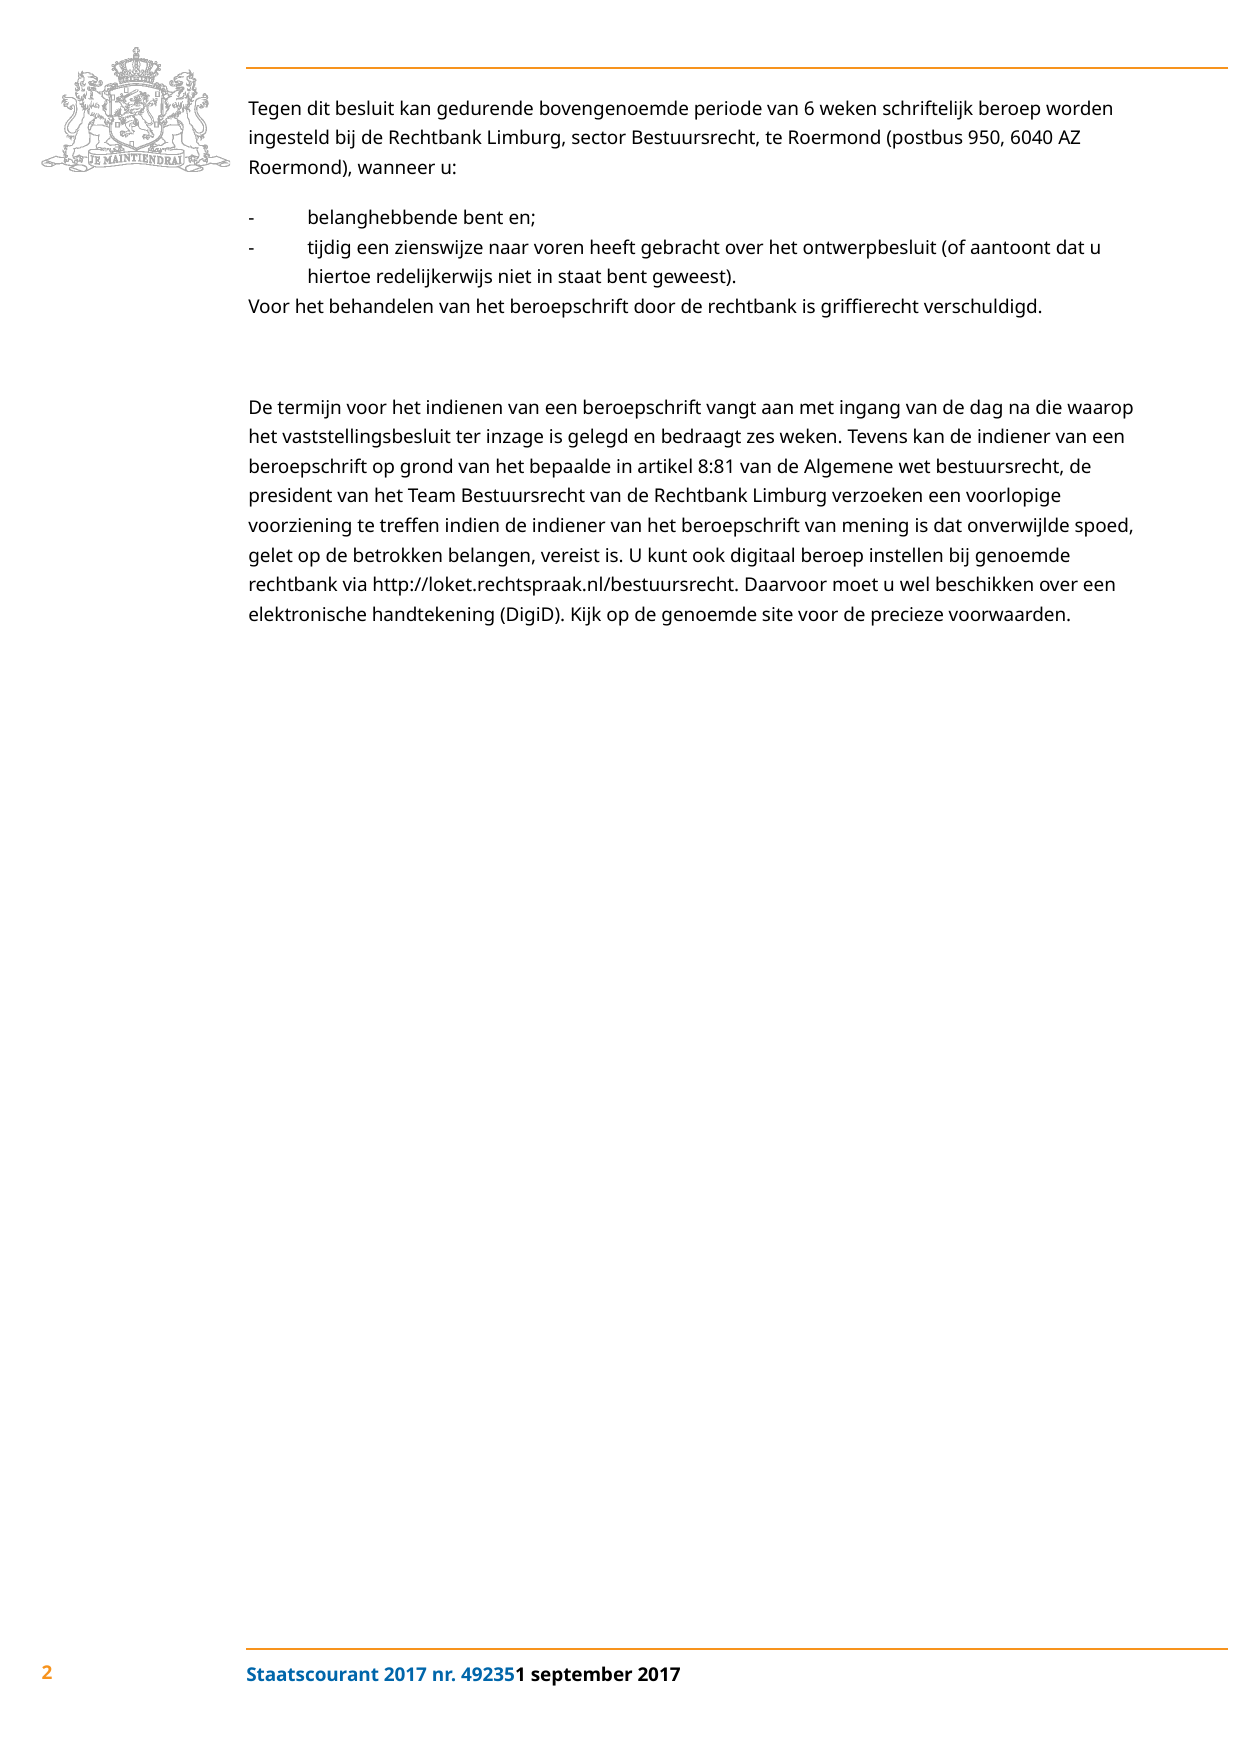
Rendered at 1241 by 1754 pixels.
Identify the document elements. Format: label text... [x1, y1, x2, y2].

text Tegen dit besluit kan gedurende bovengenoemde periode van 6 weken schriftelijk beroep worden ingesteld bij de Rechtbank Limburg, sector Bestuursrecht, te Roermond (postbus 950, 6040 AZ Roermond), wanneer u: [248, 95, 1152, 180]
text Voor het behandelen van het beroepschrift door de rechtbank is griffierecht verschuldigd. [248, 293, 1152, 319]
text De termijn voor het indienen van een beroepschrift vangt aan met ingang van de dag na die waarop het vaststellingsbesluit ter inzage is gelegd en bedraagt zes weken. Tevens kan de indiener van een beroepschrift op grond van het bepaalde in artikel 8:81 van de Algemene wet bestuursrecht, de president van het Team Bestuursrecht van de Rechtbank Limburg verzoeken een voorlopige voorziening te treffen indien de indiener van het beroepschrift van mening is dat onverwijlde spoed, gelet op de betrokken belangen, vereist is. U kunt ook digitaal beroep instellen bij genoemde rechtbank via http://loket.rechtspraak.nl/bestuursrecht. Daarvoor moet u wel beschikken over een elektronische handtekening (DigiD). Kijk op de genoemde site voor de precieze voorwaarden. [248, 394, 1152, 627]
picture [41, 47, 231, 172]
list tijdig een zienswijze naar voren heeft gebracht over het ontwerpbesluit (of aantoont dat u hiertoe redelijkerwijs niet in staat bent geweest). [248, 234, 1152, 289]
list belanghebbende bent en; [248, 204, 1152, 230]
